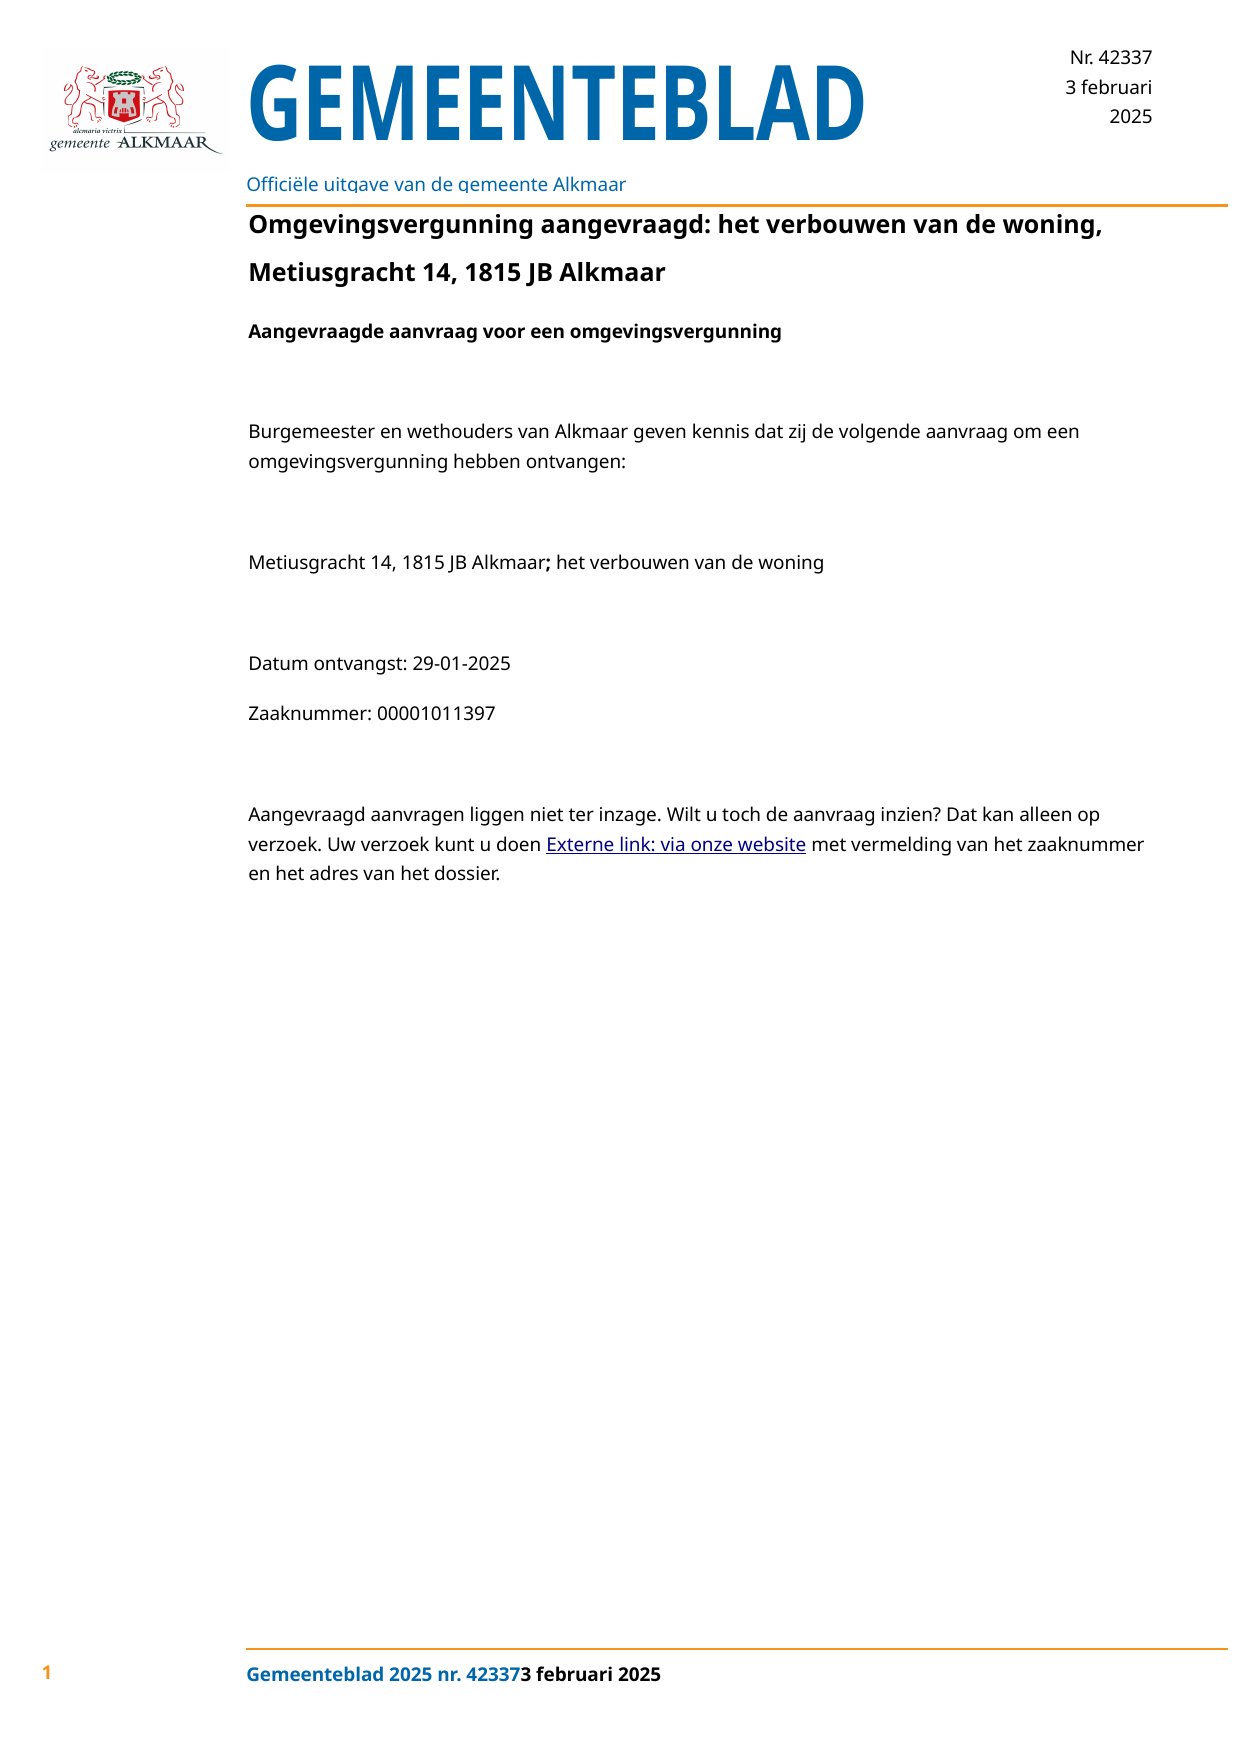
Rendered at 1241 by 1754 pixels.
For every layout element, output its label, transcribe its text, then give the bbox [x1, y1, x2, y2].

text Zaaknummer: 00001011397 [248, 700, 1152, 726]
text Burgemeester en wethouders van Alkmaar geven kennis dat zij de volgende aanvraag om een omgevingsvergunning hebben ontvangen: [248, 419, 1152, 474]
text Aangevraagde aanvraag voor een omgevingsvergunning [248, 318, 1152, 344]
text Aangevraagd aanvragen liggen niet ter inzage. Wilt u toch de aanvraag inzien? Dat kan alleen op verzoek. Uw verzoek kunt u doen Externe link: via onze website met vermelding van het zaaknummer en het adres van het dossier. [248, 801, 1152, 886]
text Datum ontvangst: 29-01-2025 [248, 650, 1152, 676]
text Omgevingsvergunning aangevraagd: het verbouwen van de woning, Metiusgracht 14, 1815 JB Alkmaar [248, 207, 1152, 288]
picture [41, 47, 231, 172]
text Metiusgracht 14, 1815 JB Alkmaar; het verbouwen van de woning [248, 549, 1152, 575]
